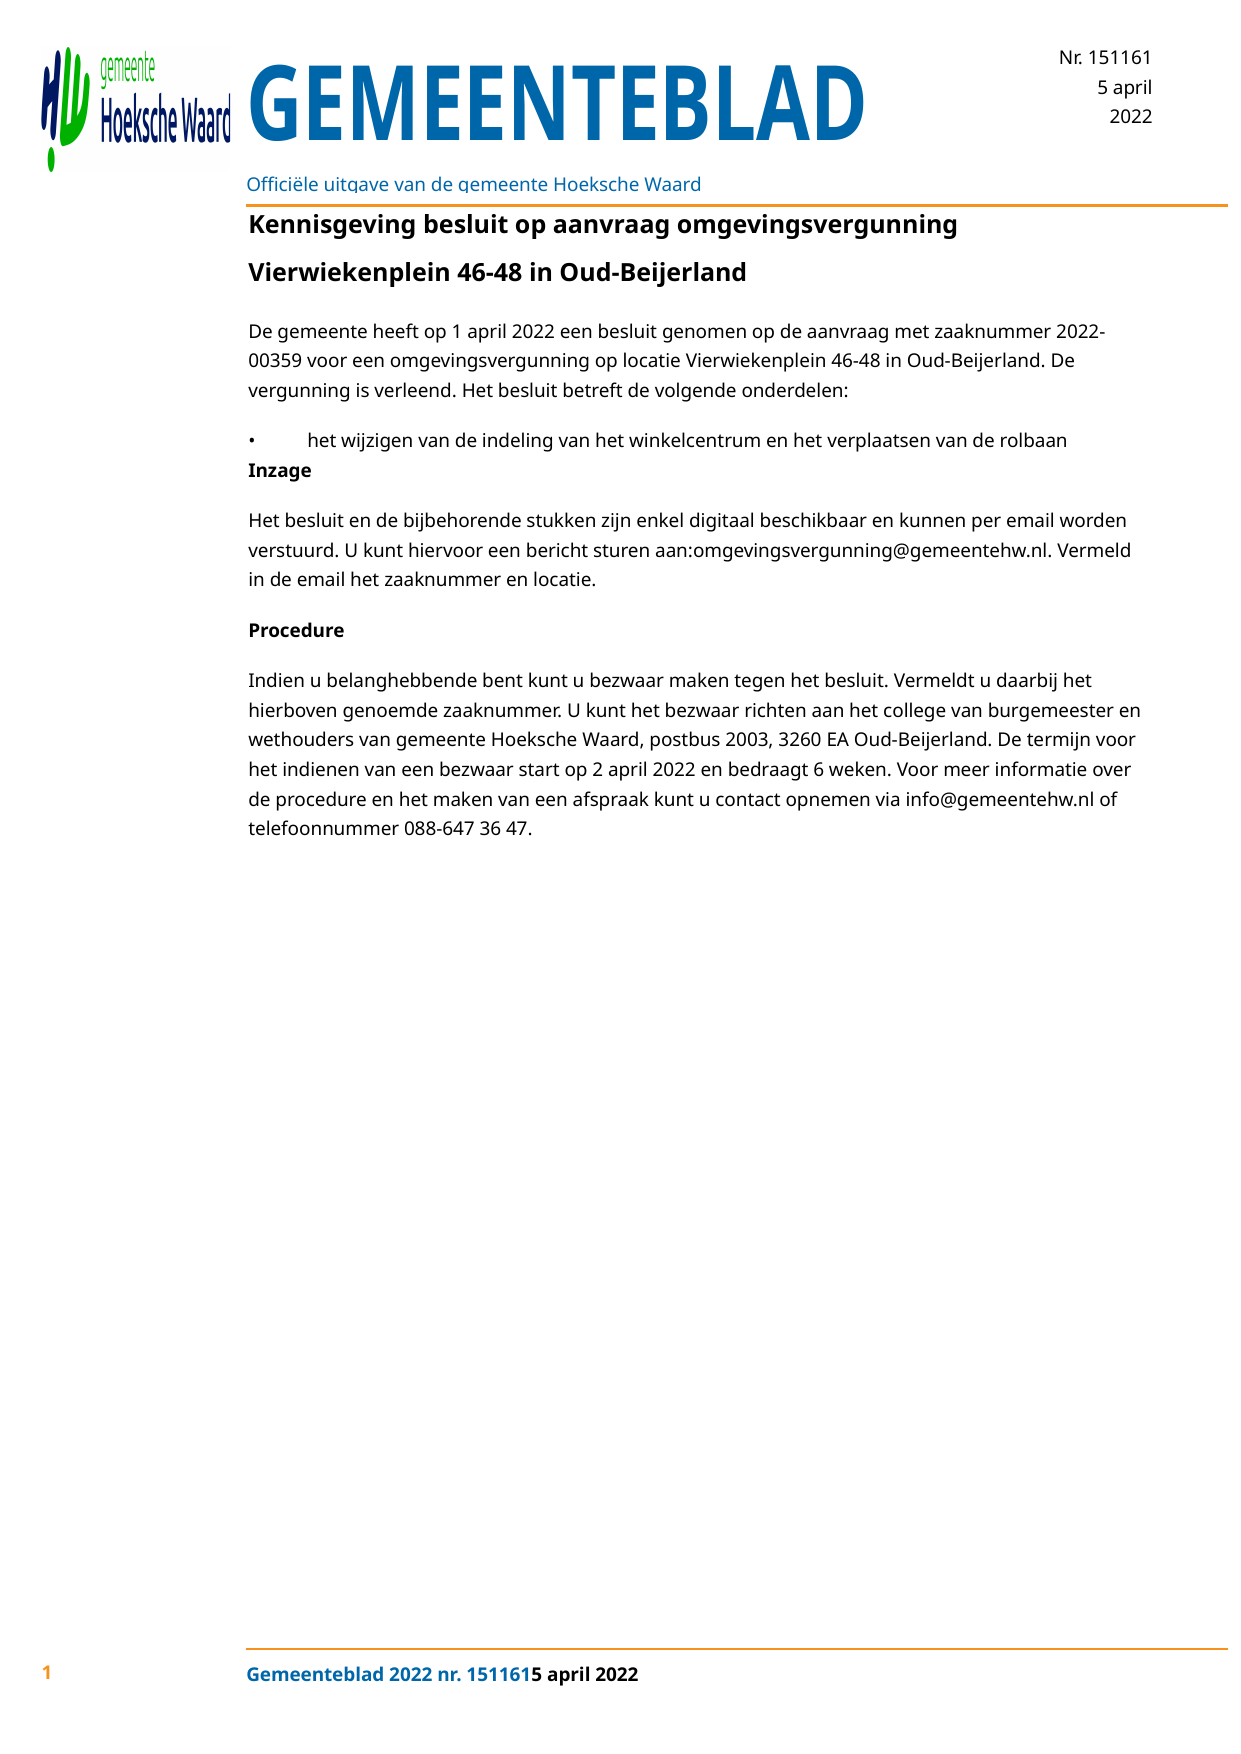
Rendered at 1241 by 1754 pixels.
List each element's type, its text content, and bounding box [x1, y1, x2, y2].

text Het besluit en de bijbehorende stukken zijn enkel digitaal beschikbaar en kunnen per email worden verstuurd. U kunt hiervoor een bericht sturen aan:omgevingsvergunning@gemeentehw.nl. Vermeld in de email het zaaknummer en locatie. [248, 507, 1152, 592]
text De gemeente heeft op 1 april 2022 een besluit genomen op de aanvraag met zaaknummer 2022-00359 voor een omgevingsvergunning op locatie Vierwiekenplein 46-48 in Oud-Beijerland. De vergunning is verleend. Het besluit betreft de volgende onderdelen: [248, 318, 1152, 403]
text Kennisgeving besluit op aanvraag omgevingsvergunning Vierwiekenplein 46-48 in Oud-Beijerland [248, 207, 1152, 288]
text Inzage [248, 457, 1152, 483]
picture [41, 47, 231, 172]
text Indien u belanghebbende bent kunt u bezwaar maken tegen het besluit. Vermeldt u daarbij het hierboven genoemde zaaknummer. U kunt het bezwaar richten aan het college van burgemeester en wethouders van gemeente Hoeksche Waard, postbus 2003, 3260 EA Oud-Beijerland. De termijn voor het indienen van een bezwaar start op 2 april 2022 en bedraagt 6 weken. Voor meer informatie over de procedure en het maken van een afspraak kunt u contact opnemen via info@gemeentehw.nl of telefoonnummer 088-647 36 47. [248, 667, 1152, 841]
list het wijzigen van de indeling van het winkelcentrum en het verplaatsen van de rolbaan [248, 427, 1152, 453]
text Procedure [248, 617, 1152, 643]
